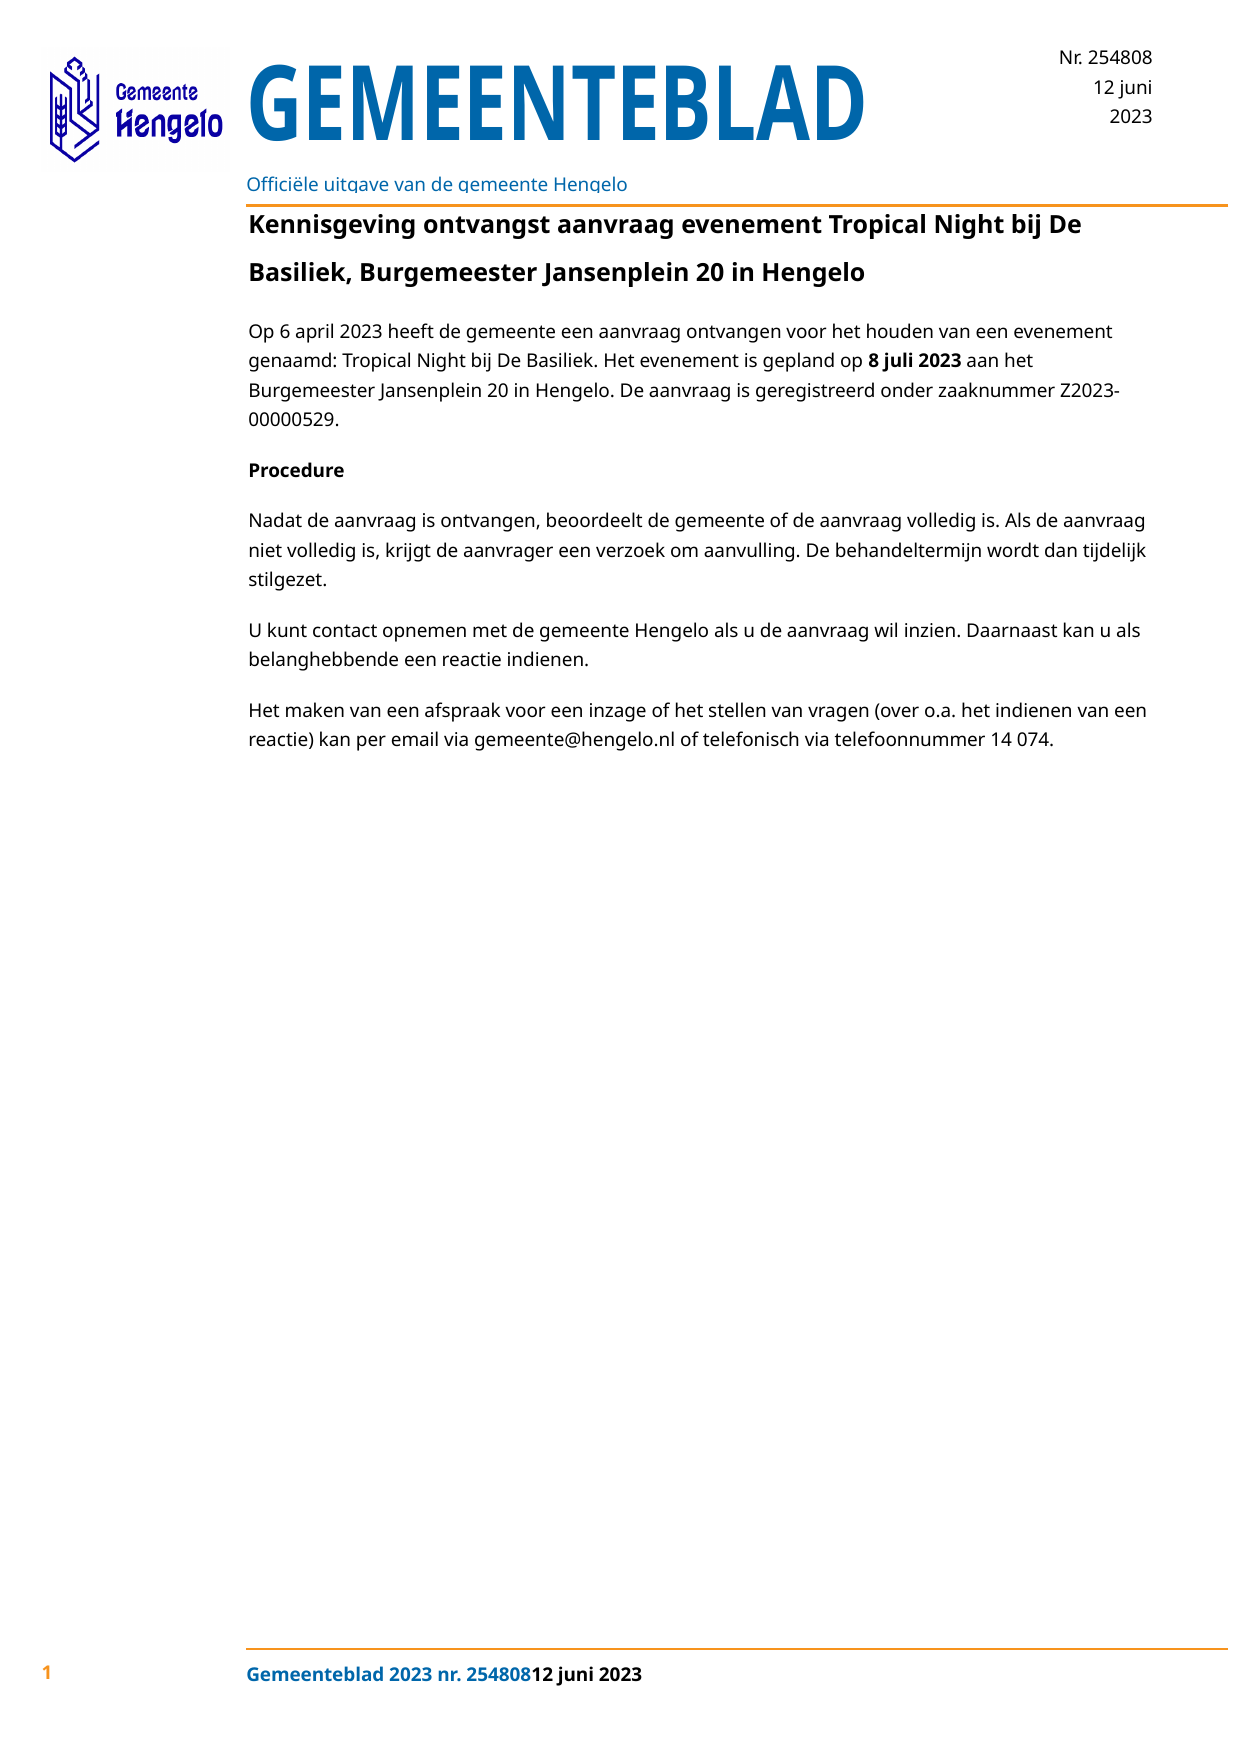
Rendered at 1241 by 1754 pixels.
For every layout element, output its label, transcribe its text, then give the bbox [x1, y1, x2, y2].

text Op 6 april 2023 heeft de gemeente een aanvraag ontvangen voor het houden van een evenement genaamd: Tropical Night bij De Basiliek. Het evenement is gepland op 8 juli 2023 aan het Burgemeester Jansenplein 20 in Hengelo. De aanvraag is geregistreerd onder zaaknummer Z2023-00000529. [248, 318, 1152, 432]
text U kunt contact opnemen met de gemeente Hengelo als u de aanvraag wil inzien. Daarnaast kan u als belanghebbende een reactie indienen. [248, 617, 1152, 672]
picture [41, 47, 231, 172]
text Kennisgeving ontvangst aanvraag evenement Tropical Night bij De Basiliek, Burgemeester Jansenplein 20 in Hengelo [248, 207, 1152, 288]
text Het maken van een afspraak voor een inzage of het stellen van vragen (over o.a. het indienen van een reactie) kan per email via gemeente@hengelo.nl of telefonisch via telefoonnummer 14 074. [248, 697, 1152, 752]
text Nadat de aanvraag is ontvangen, beoordeelt de gemeente of de aanvraag volledig is. Als de aanvraag niet volledig is, krijgt de aanvrager een verzoek om aanvulling. De behandeltermijn wordt dan tijdelijk stilgezet. [248, 507, 1152, 592]
text Procedure [248, 457, 1152, 483]
